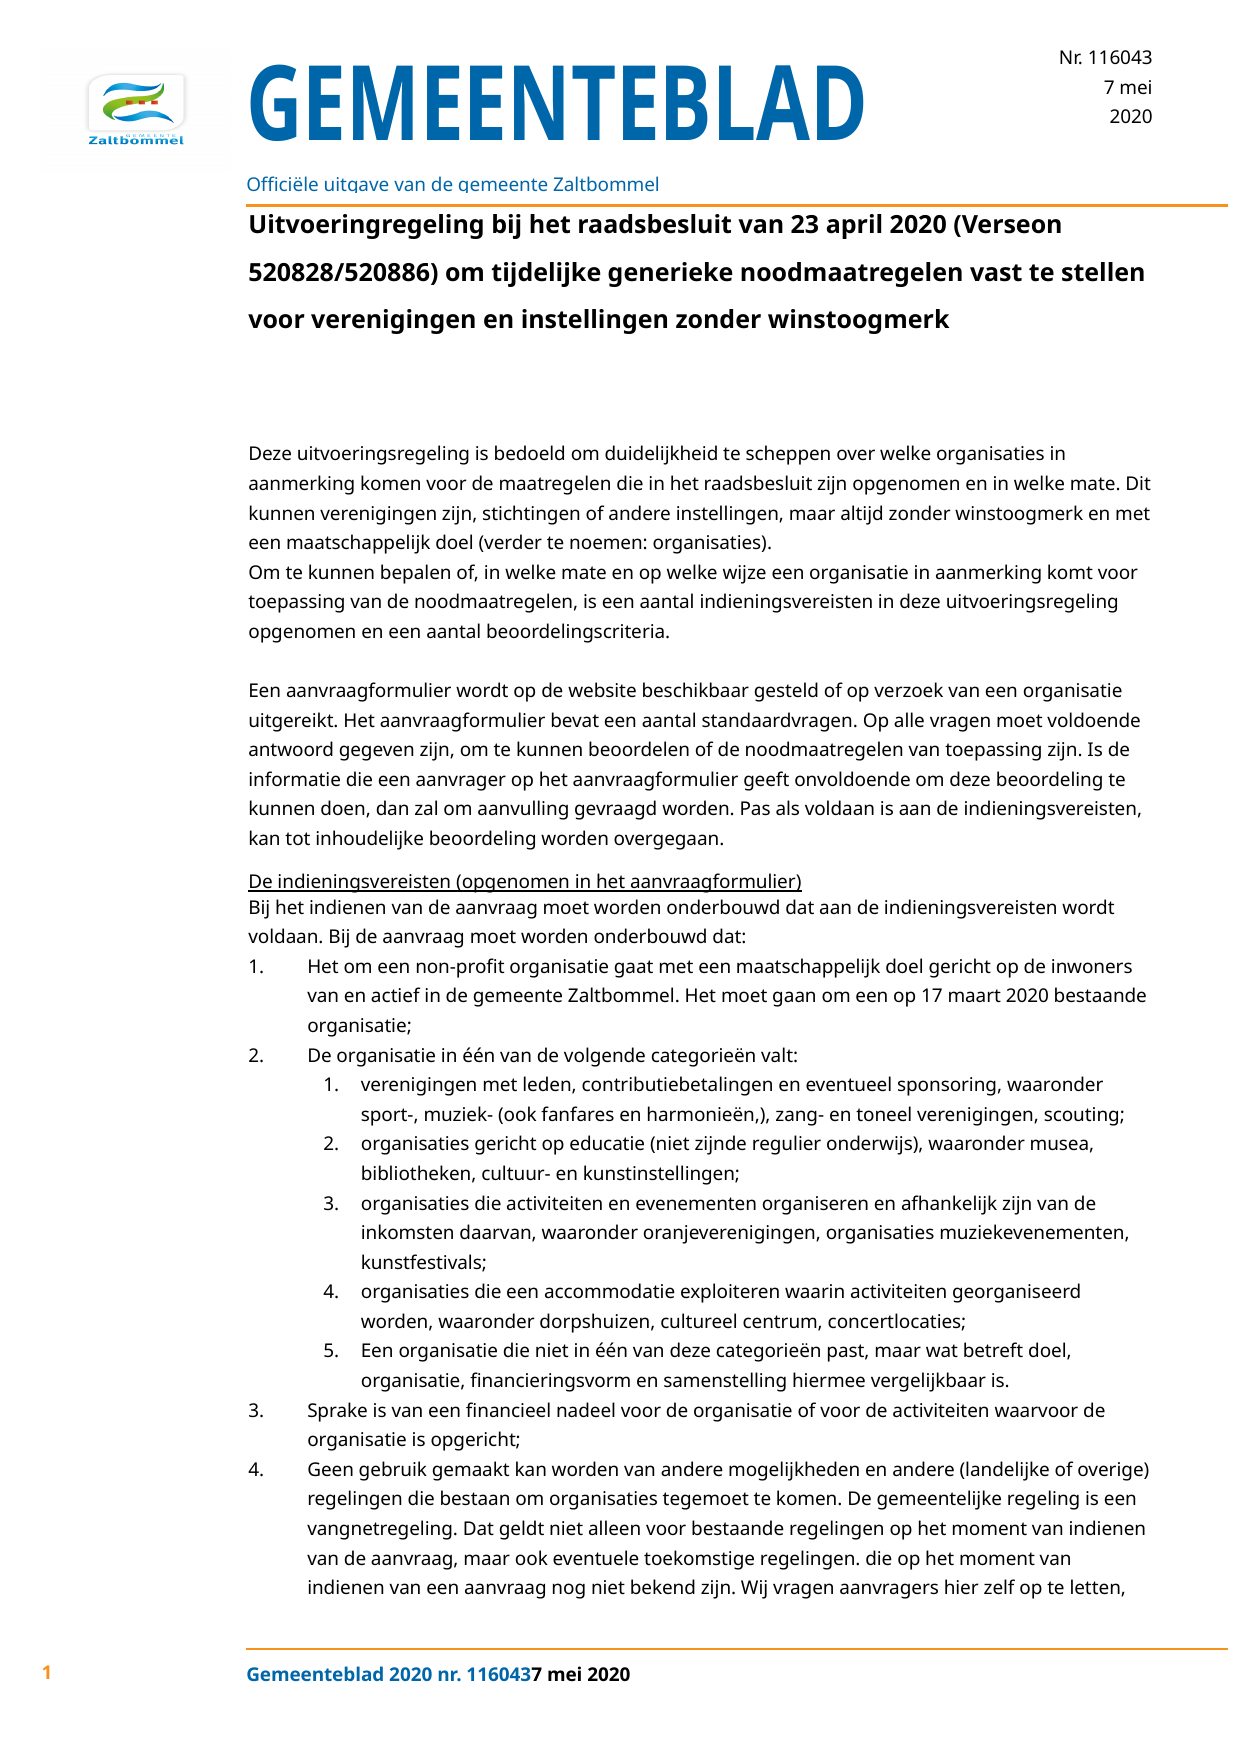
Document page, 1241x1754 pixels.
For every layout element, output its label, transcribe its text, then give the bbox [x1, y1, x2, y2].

list organisaties die activiteiten en evenementen organiseren en afhankelijk zijn van de inkomsten daarvan, waaronder oranjeverenigingen, organisaties muziekevenementen, kunstfestivals; [323, 1190, 1152, 1275]
text Een aanvraagformulier wordt op de website beschikbaar gesteld of op verzoek van een organisatie uitgereikt. Het aanvraagformulier bevat een aantal standaardvragen. Op alle vragen moet voldoende antwoord gegeven zijn, om te kunnen beoordelen of de noodmaatregelen van toepassing zijn. Is de informatie die een aanvrager op het aanvraagformulier geeft onvoldoende om deze beoordeling te kunnen doen, dan zal om aanvulling gevraagd worden. Pas als voldaan is aan de indieningsvereisten, kan tot inhoudelijke beoordeling worden overgegaan. [248, 677, 1152, 851]
list Geen gebruik gemaakt kan worden van andere mogelijkheden en andere (landelijke of overige) regelingen die bestaan om organisaties tegemoet te komen. De gemeentelijke regeling is een vangnetregeling. Dat geldt niet alleen voor bestaande regelingen op het moment van indienen van de aanvraag, maar ook eventuele toekomstige regelingen. die op het moment van indienen van een aanvraag nog niet bekend zijn. Wij vragen aanvragers hier zelf op te letten, [248, 1456, 1152, 1600]
picture [41, 47, 231, 172]
list organisaties die een accommodatie exploiteren waarin activiteiten georganiseerd worden, waaronder dorpshuizen, cultureel centrum, concertlocaties; [323, 1278, 1152, 1334]
list verenigingen met leden, contributiebetalingen en eventueel sponsoring, waaronder sport-, muziek- (ook fanfares en harmonieën,), zang- en toneel verenigingen, scouting; [323, 1071, 1152, 1127]
list Sprake is van een financieel nadeel voor de organisatie of voor de activiteiten waarvoor de organisatie is opgericht; [248, 1397, 1152, 1452]
text De indieningsvereisten (opgenomen in het aanvraagformulier) [248, 868, 1152, 894]
list Een organisatie die niet in één van deze categorieën past, maar wat betreft doel, organisatie, financieringsvorm en samenstelling hiermee vergelijkbaar is. [323, 1338, 1152, 1393]
text Deze uitvoeringsregeling is bedoeld om duidelijkheid te scheppen over welke organisaties in aanmerking komen voor de maatregelen die in het raadsbesluit zijn opgenomen en in welke mate. Dit kunnen verenigingen zijn, stichtingen of andere instellingen, maar altijd zonder winstoogmerk en met een maatschappelijk doel (verder te noemen: organisaties). [248, 441, 1152, 555]
list Het om een non-profit organisatie gaat met een maatschappelijk doel gericht op de inwoners van en actief in de gemeente Zaltbommel. Het moet gaan om een op 17 maart 2020 bestaande organisatie; [248, 953, 1152, 1038]
list De organisatie in één van de volgende categorieën valt: [248, 1042, 1152, 1068]
text Uitvoeringregeling bij het raadsbesluit van 23 april 2020 (Verseon 520828/520886) om tijdelijke generieke noodmaatregelen vast te stellen voor verenigingen en instellingen zonder winstoogmerk [248, 207, 1152, 336]
list organisaties gericht op educatie (niet zijnde regulier onderwijs), waaronder musea, bibliotheken, cultuur- en kunstinstellingen; [323, 1131, 1152, 1186]
text Bij het indienen van de aanvraag moet worden onderbouwd dat aan de indieningsvereisten wordt voldaan. Bij de aanvraag moet worden onderbouwd dat: [248, 894, 1152, 949]
text Om te kunnen bepalen of, in welke mate en op welke wijze een organisatie in aanmerking komt voor toepassing van de noodmaatregelen, is een aantal indieningsvereisten in deze uitvoeringsregeling opgenomen en een aantal beoordelingscriteria. [248, 559, 1152, 644]
